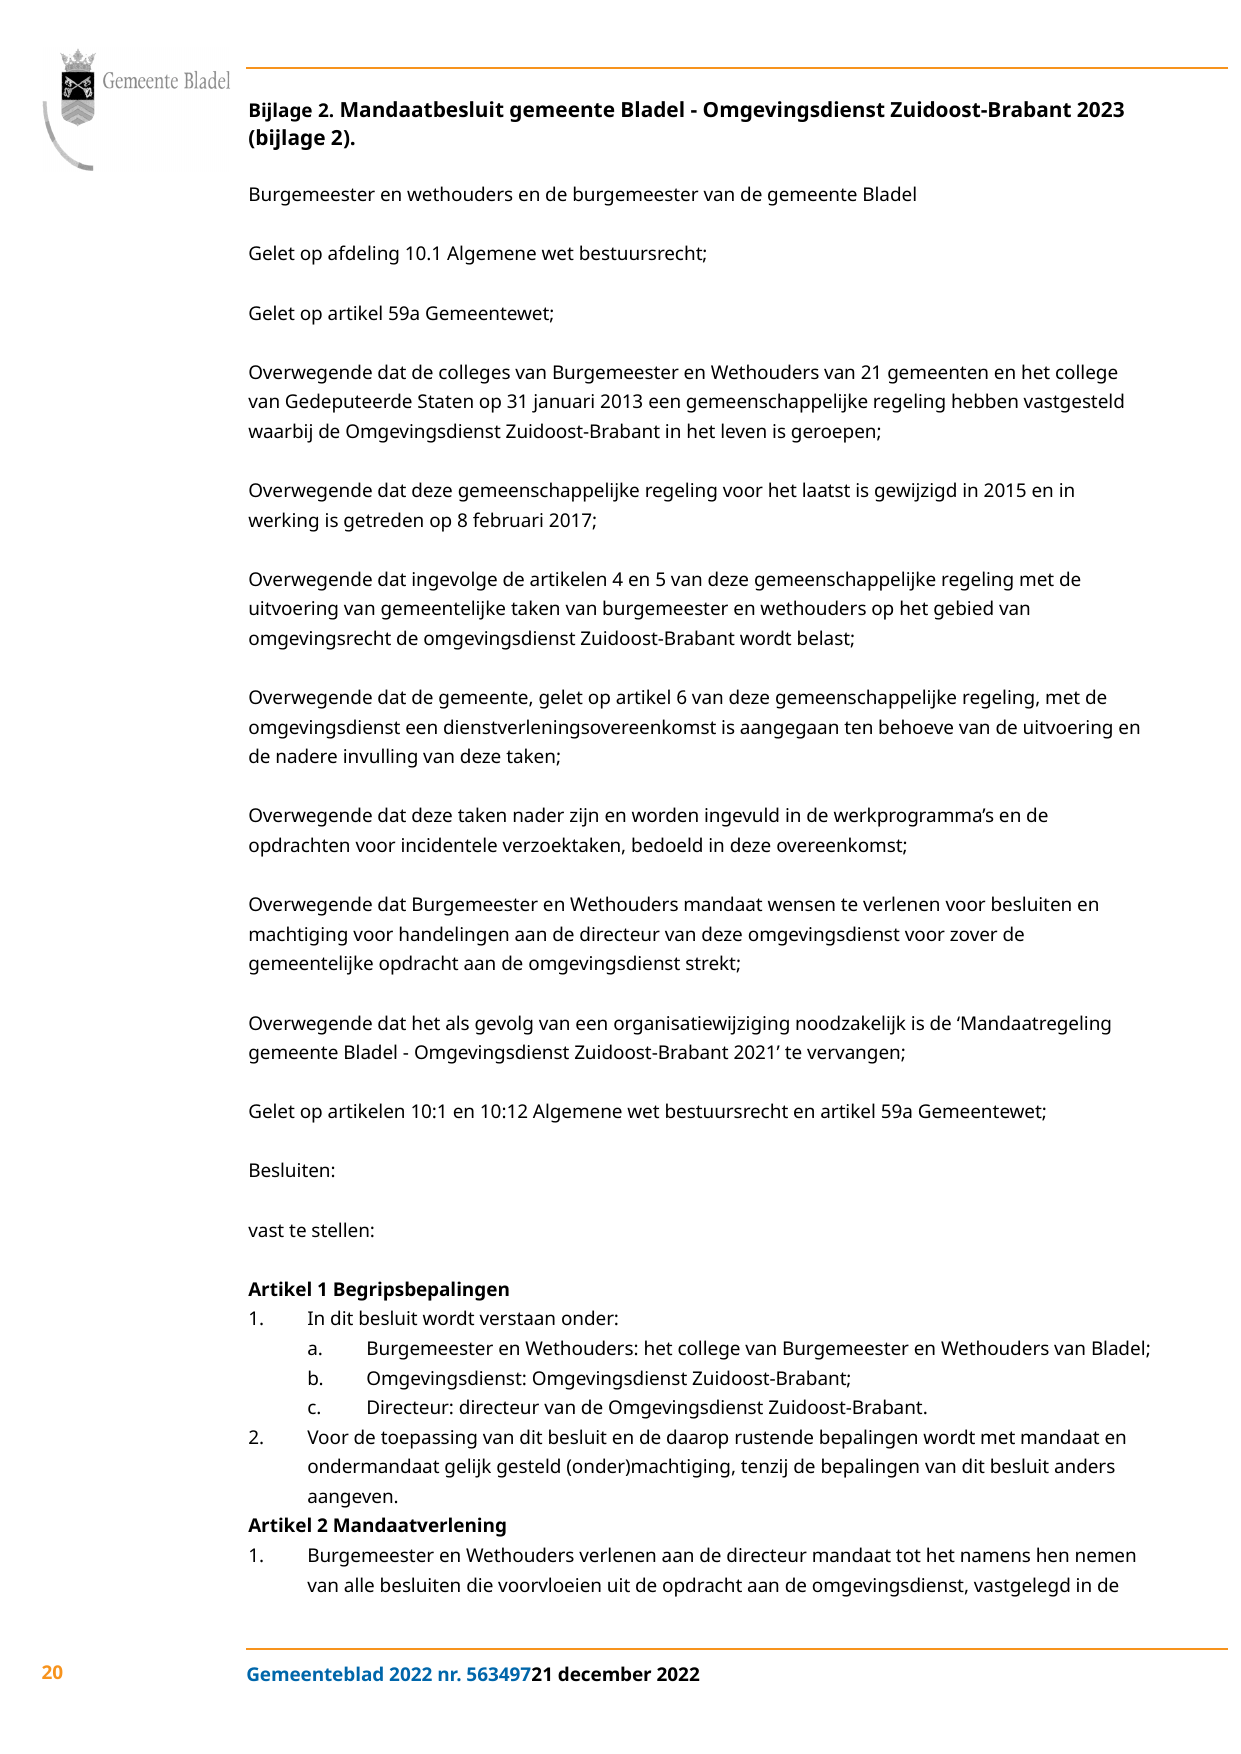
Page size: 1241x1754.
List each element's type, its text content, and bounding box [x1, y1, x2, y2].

text Overwegende dat Burgemeester en Wethouders mandaat wensen te verlenen voor besluiten en machtiging voor handelingen aan de directeur van deze omgevingsdienst voor zover de gemeentelijke opdracht aan de omgevingsdienst strekt; [248, 891, 1152, 976]
text Gelet op afdeling 10.1 Algemene wet bestuursrecht; [248, 241, 1152, 266]
list Voor de toepassing van dit besluit en de daarop rustende bepalingen wordt met mandaat en ondermandaat gelijk gesteld (onder)machtiging, tenzij de bepalingen van dit besluit anders aangeven. [248, 1424, 1152, 1509]
list In dit besluit wordt verstaan onder: [248, 1306, 1152, 1331]
text Gelet op artikelen 10:1 en 10:12 Algemene wet bestuursrecht en artikel 59a Gemeentewet; [248, 1098, 1152, 1124]
text Bijlage 2. Mandaatbesluit gemeente Bladel - Omgevingsdienst Zuidoost-Brabant 2023 (bijlage 2). [248, 95, 1152, 152]
list Burgemeester en Wethouders: het college van Burgemeester en Wethouders van Bladel; [307, 1335, 1152, 1361]
text Gelet op artikel 59a Gemeentewet; [248, 300, 1152, 325]
text Overwegende dat de colleges van Burgemeester en Wethouders van 21 gemeenten en het college van Gedeputeerde Staten op 31 januari 2013 een gemeenschappelijke regeling hebben vastgesteld waarbij de Omgevingsdienst Zuidoost-Brabant in het leven is geroepen; [248, 359, 1152, 444]
picture [41, 47, 231, 172]
text Overwegende dat de gemeente, gelet op artikel 6 van deze gemeenschappelijke regeling, met de omgevingsdienst een dienstverleningsovereenkomst is aangegaan ten behoeve van de uitvoering en de nadere invulling van deze taken; [248, 684, 1152, 769]
text Besluiten: [248, 1158, 1152, 1183]
list Omgevingsdienst: Omgevingsdienst Zuidoost-Brabant; [307, 1365, 1152, 1390]
text Overwegende dat deze gemeenschappelijke regeling voor het laatst is gewijzigd in 2015 en in werking is getreden op 8 februari 2017; [248, 477, 1152, 532]
text Overwegende dat ingevolge de artikelen 4 en 5 van deze gemeenschappelijke regeling met de uitvoering van gemeentelijke taken van burgemeester en wethouders op het gebied van omgevingsrecht de omgevingsdienst Zuidoost-Brabant wordt belast; [248, 566, 1152, 651]
list Directeur: directeur van de Omgevingsdienst Zuidoost-Brabant. [307, 1394, 1152, 1420]
text vast te stellen: [248, 1217, 1152, 1242]
text Overwegende dat het als gevolg van een organisatiewijziging noodzakelijk is de ‘Mandaatregeling gemeente Bladel - Omgevingsdienst Zuidoost-Brabant 2021’ te vervangen; [248, 1010, 1152, 1065]
text Artikel 1 Begripsbepalingen [248, 1276, 1152, 1302]
list Burgemeester en Wethouders verlenen aan de directeur mandaat tot het namens hen nemen van alle besluiten die voorvloeien uit de opdracht aan de omgevingsdienst, vastgelegd in de [248, 1542, 1152, 1597]
text Burgemeester en wethouders en de burgemeester van de gemeente Bladel [248, 181, 1152, 207]
text Artikel 2 Mandaatverlening [248, 1513, 1152, 1538]
text Overwegende dat deze taken nader zijn en worden ingevuld in de werkprogramma’s en de opdrachten voor incidentele verzoektaken, bedoeld in deze overeenkomst; [248, 803, 1152, 858]
